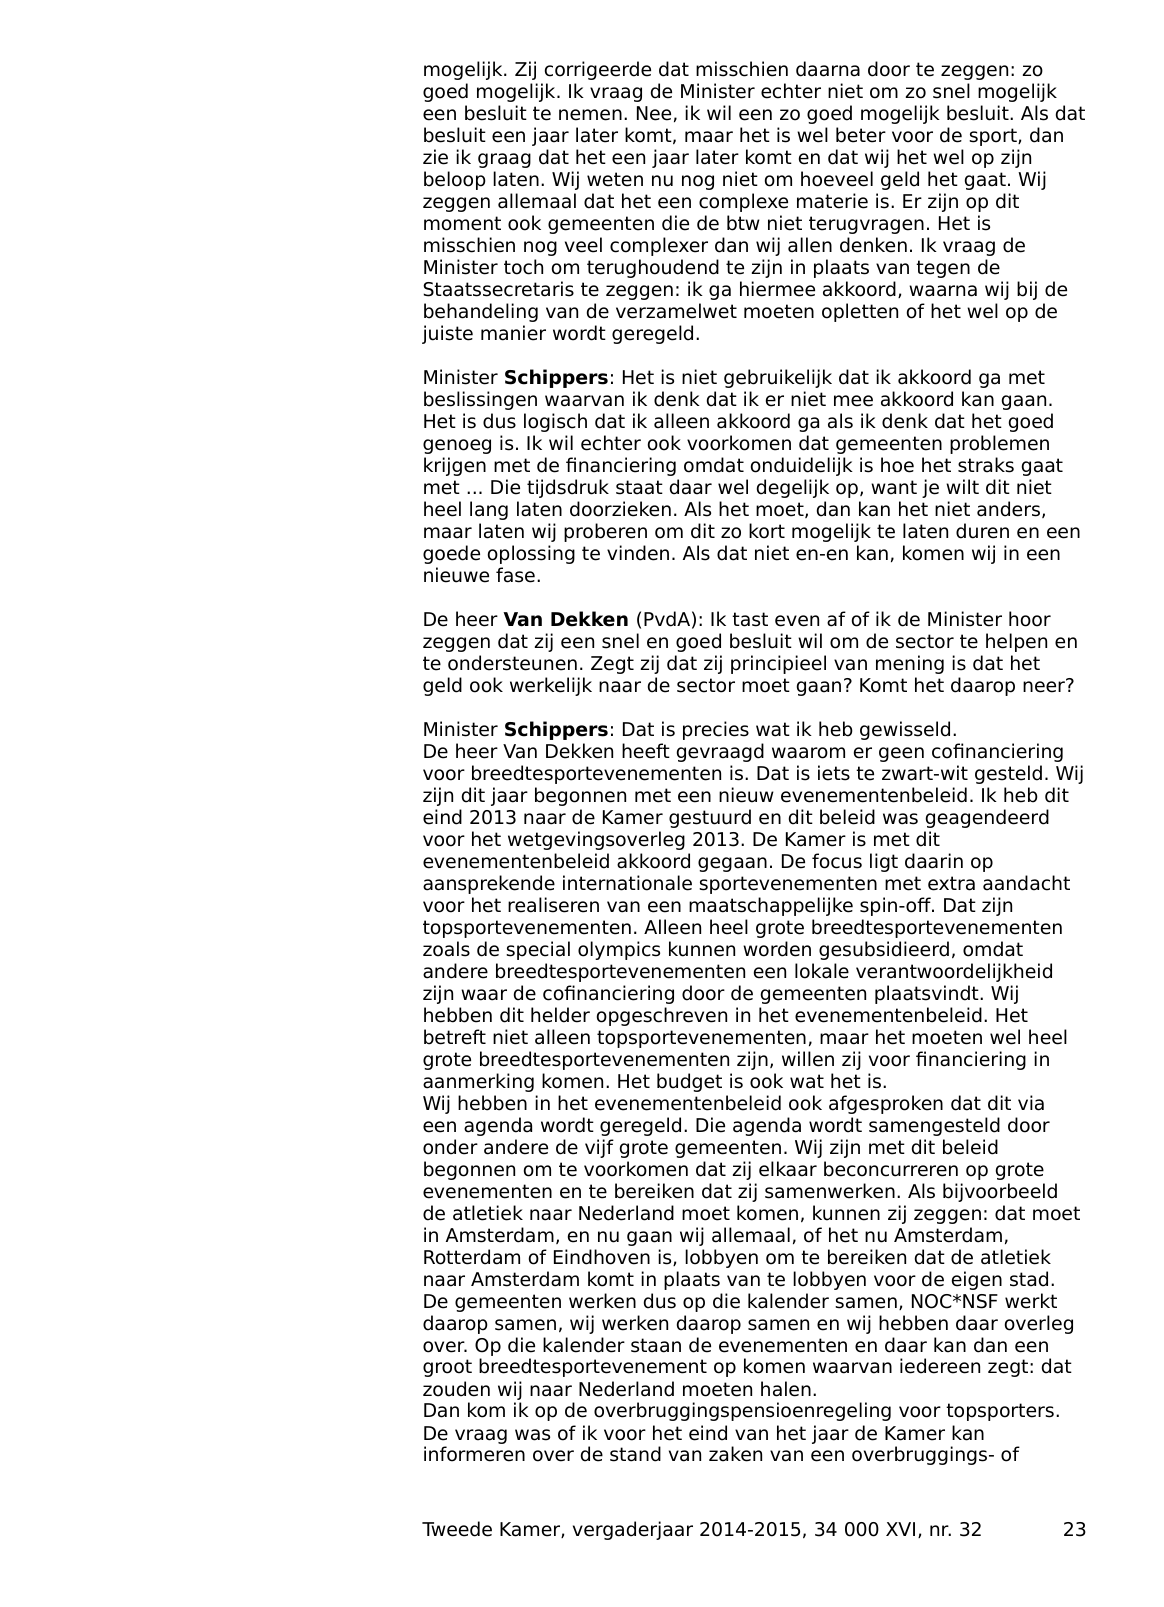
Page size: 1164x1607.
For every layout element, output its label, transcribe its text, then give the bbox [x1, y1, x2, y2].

text mogelijk. Zij corrigeerde dat misschien daarna door te zeggen: zo goed mogelijk. Ik vraag de Minister echter niet om zo snel mogelijk een besluit te nemen. Nee, ik wil een zo goed mogelijk besluit. Als dat besluit een jaar later komt, maar het is wel beter voor de sport, dan zie ik graag dat het een jaar later komt en dat wij het wel op zijn beloop laten. Wij weten nu nog niet om hoeveel geld het gaat. Wij zeggen allemaal dat het een complexe materie is. Er zijn op dit moment ook gemeenten die de btw niet terugvragen. Het is misschien nog veel complexer dan wij allen denken. Ik vraag de Minister toch om terughoudend te zijn in plaats van tegen de Staatssecretaris te zeggen: ik ga hiermee akkoord, waarna wij bij de behandeling van de verzamelwet moeten opletten of het wel op de juiste manier wordt geregeld. [422, 59, 1087, 345]
text Minister Schippers: Het is niet gebruikelijk dat ik akkoord ga met beslissingen waarvan ik denk dat ik er niet mee akkoord kan gaan. Het is dus logisch dat ik alleen akkoord ga als ik denk dat het goed genoeg is. Ik wil echter ook voorkomen dat gemeenten problemen krijgen met de financiering omdat onduidelijk is hoe het straks gaat met ... Die tijdsdruk staat daar wel degelijk op, want je wilt dit niet heel lang laten doorzieken. Als het moet, dan kan het niet anders, maar laten wij proberen om dit zo kort mogelijk te laten duren en een goede oplossing te vinden. Als dat niet en-en kan, komen wij in een nieuwe fase. [422, 367, 1087, 587]
text De heer Van Dekken (PvdA): Ik tast even af of ik de Minister hoor zeggen dat zij een snel en goed besluit wil om de sector te helpen en te ondersteunen. Zegt zij dat zij principieel van mening is dat het geld ook werkelijk naar de sector moet gaan? Komt het daarop neer? [422, 609, 1087, 697]
text Dan kom ik op de overbruggingspensioenregeling voor topsporters. De vraag was of ik voor het eind van het jaar de Kamer kan informeren over de stand van zaken van een overbruggings- of [422, 1400, 1087, 1466]
text Minister Schippers: Dat is precies wat ik heb gewisseld. [422, 719, 1087, 741]
text Wij hebben in het evenementenbeleid ook afgesproken dat dit via een agenda wordt geregeld. Die agenda wordt samengesteld door onder andere de vijf grote gemeenten. Wij zijn met dit beleid begonnen om te voorkomen dat zij elkaar beconcurreren op grote evenementen en te bereiken dat zij samenwerken. Als bijvoorbeeld de atletiek naar Nederland moet komen, kunnen zij zeggen: dat moet in Amsterdam, en nu gaan wij allemaal, of het nu Amsterdam, Rotterdam of Eindhoven is, lobbyen om te bereiken dat de atletiek naar Amsterdam komt in plaats van te lobbyen voor de eigen stad. De gemeenten werken dus op die kalender samen, NOC*NSF werkt daarop samen, wij werken daarop samen en wij hebben daar overleg over. Op die kalender staan de evenementen en daar kan dan een groot breedtesportevenement op komen waarvan iedereen zegt: dat zouden wij naar Nederland moeten halen. [422, 1093, 1087, 1400]
text De heer Van Dekken heeft gevraagd waarom er geen cofinanciering voor breedtesportevenementen is. Dat is iets te zwart-wit gesteld. Wij zijn dit jaar begonnen met een nieuw evenementenbeleid. Ik heb dit eind 2013 naar de Kamer gestuurd en dit beleid was geagendeerd voor het wetgevingsoverleg 2013. De Kamer is met dit evenementenbeleid akkoord gegaan. De focus ligt daarin op aansprekende internationale sportevenementen met extra aandacht voor het realiseren van een maatschappelijke spin-off. Dat zijn topsportevenementen. Alleen heel grote breedtesportevenementen zoals de special olympics kunnen worden gesubsidieerd, omdat andere breedtesportevenementen een lokale verantwoordelijkheid zijn waar de cofinanciering door de gemeenten plaatsvindt. Wij hebben dit helder opgeschreven in het evenementenbeleid. Het betreft niet alleen topsportevenementen, maar het moeten wel heel grote breedtesportevenementen zijn, willen zij voor financiering in aanmerking komen. Het budget is ook wat het is. [422, 741, 1087, 1093]
